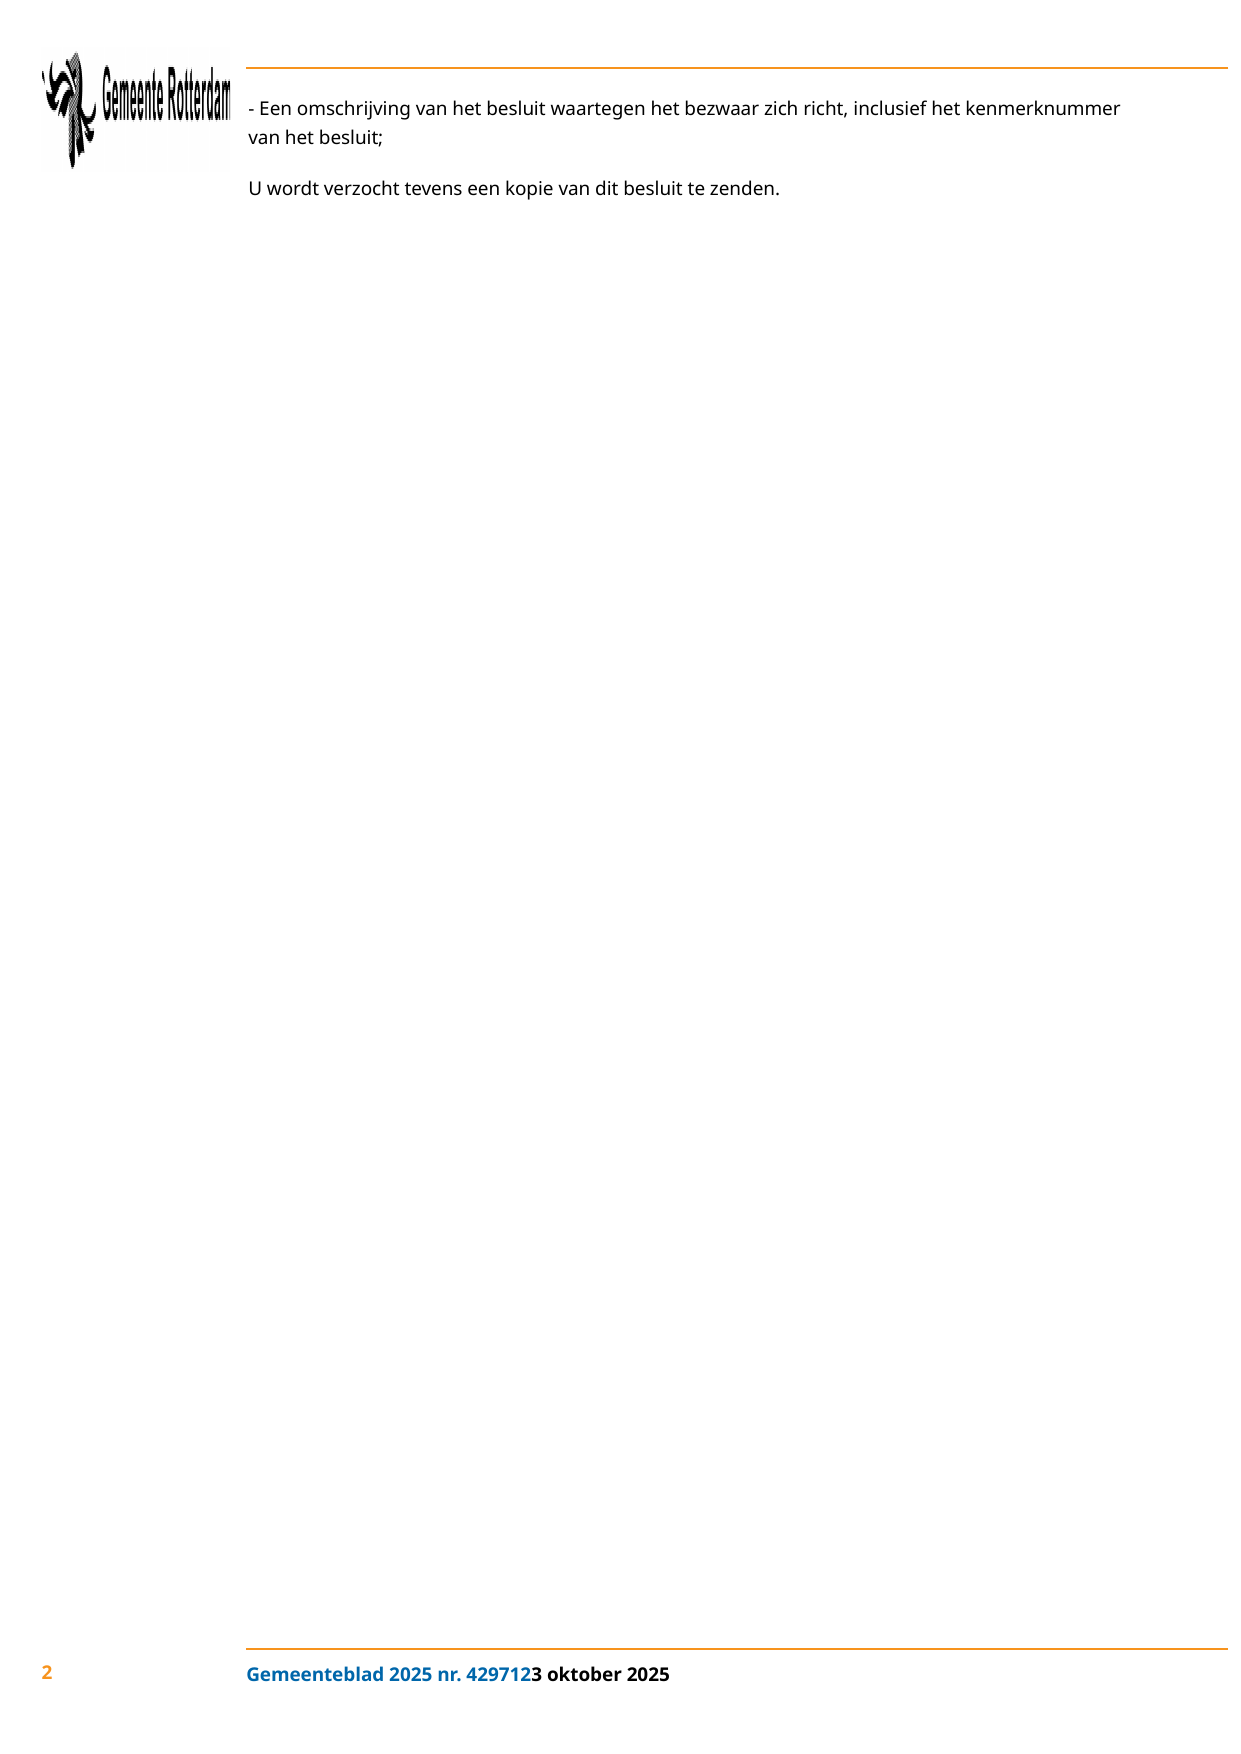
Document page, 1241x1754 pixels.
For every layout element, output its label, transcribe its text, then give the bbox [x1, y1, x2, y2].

text - Een omschrijving van het besluit waartegen het bezwaar zich richt, inclusief het kenmerknummer van het besluit; [248, 95, 1152, 150]
text U wordt verzocht tevens een kopie van dit besluit te zenden. [248, 175, 1152, 201]
picture [41, 47, 231, 172]
